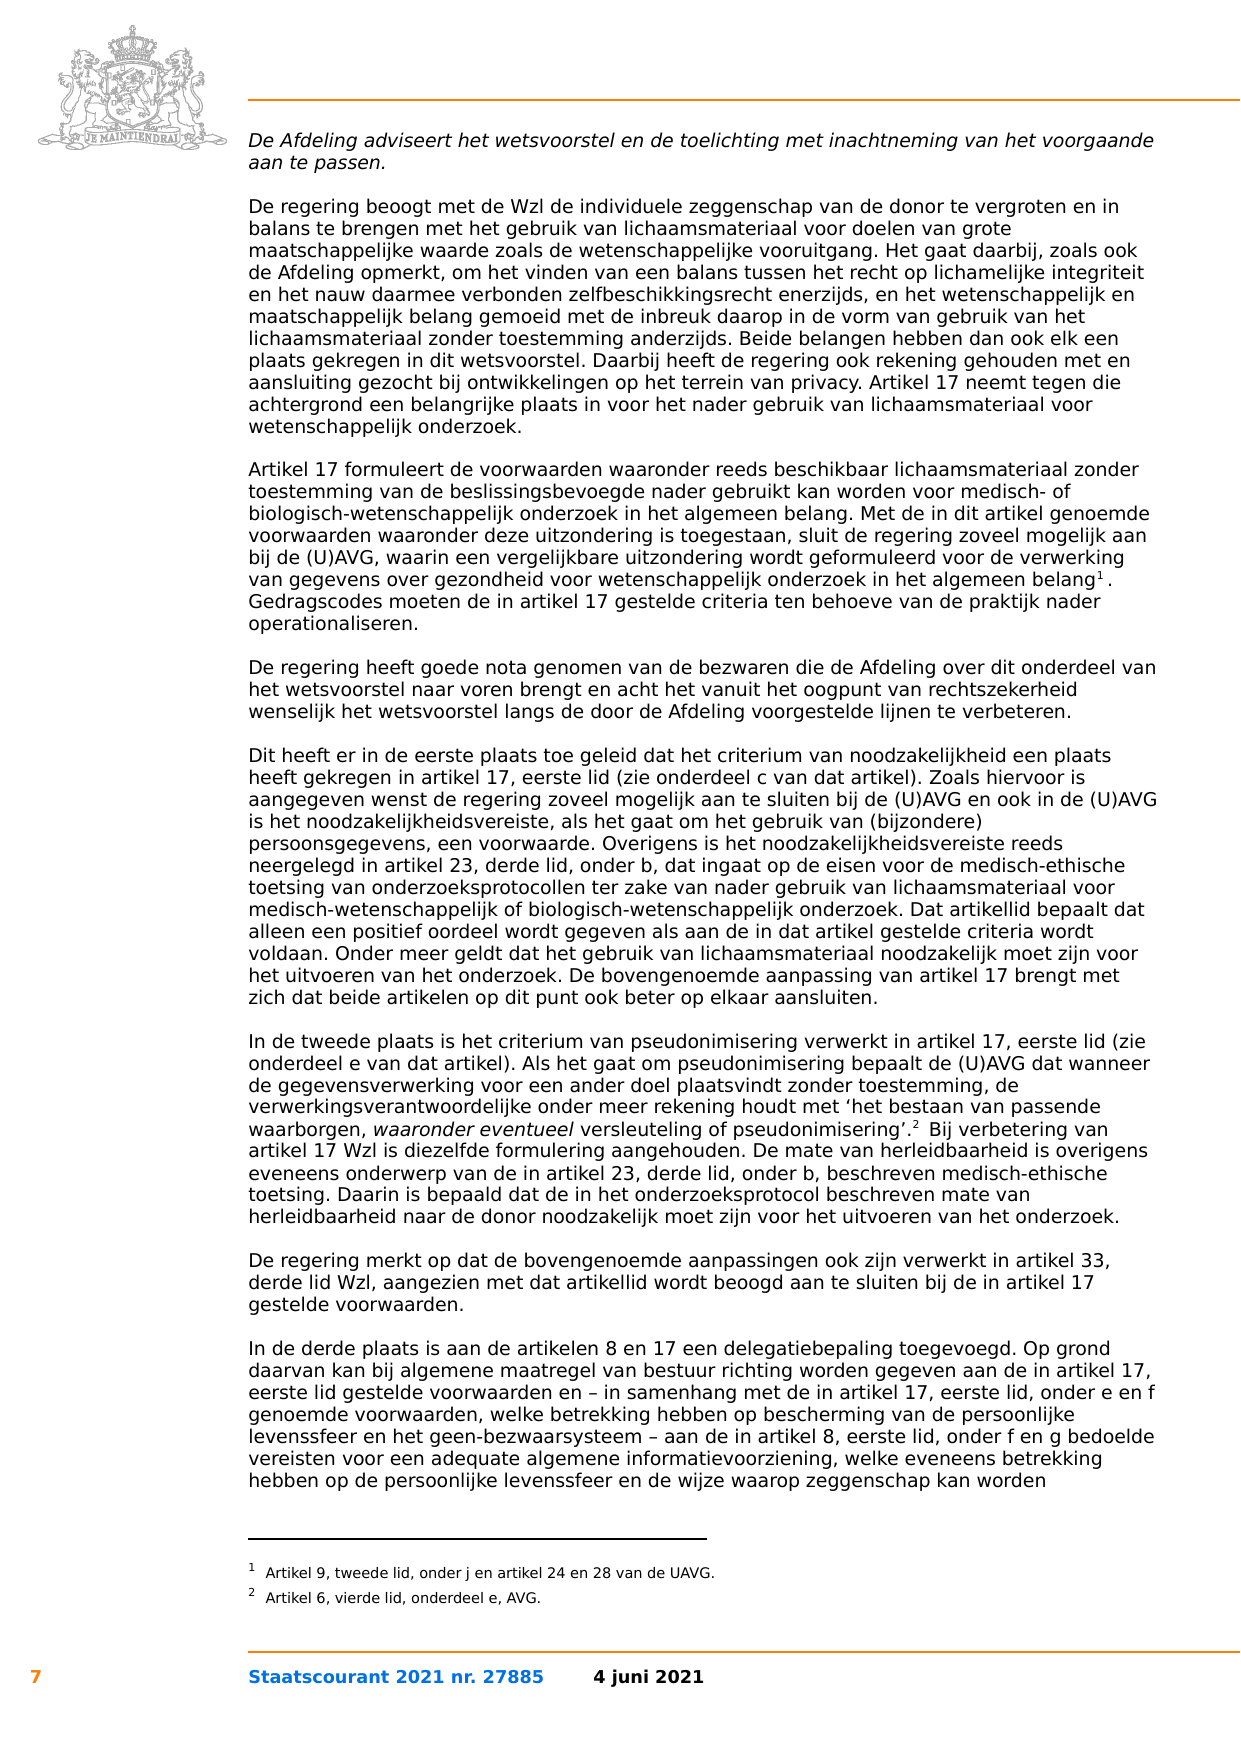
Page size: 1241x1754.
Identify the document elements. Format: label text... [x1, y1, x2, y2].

text Artikel 6, vierde lid, onderdeel e, AVG. [248, 1586, 1163, 1608]
text Dit heeft er in de eerste plaats toe geleid dat het criterium van noodzakelijkheid een plaats heeft gekregen in artikel 17, eerste lid (zie onderdeel c van dat artikel). Zoals hiervoor is aangegeven wenst de regering zoveel mogelijk aan te sluiten bij de (U)AVG en ook in de (U)AVG is het noodzakelijkheidsvereiste, als het gaat om het gebruik van (bijzondere) persoonsgegevens, een voorwaarde. Overigens is het noodzakelijkheidsvereiste reeds neergelegd in artikel 23, derde lid, onder b, dat ingaat op de eisen voor de medisch-ethische toetsing van onderzoeksprotocollen ter zake van nader gebruik van lichaamsmateriaal voor medisch-wetenschappelijk of biologisch-wetenschappelijk onderzoek. Dat artikellid bepaalt dat alleen een positief oordeel wordt gegeven als aan de in dat artikel gestelde criteria wordt voldaan. Onder meer geldt dat het gebruik van lichaamsmateriaal noodzakelijk moet zijn voor het uitvoeren van het onderzoek. De bovengenoemde aanpassing van artikel 17 brengt met zich dat beide artikelen op dit punt ook beter op elkaar aansluiten. [248, 745, 1163, 1009]
text De regering heeft goede nota genomen van de bezwaren die de Afdeling over dit onderdeel van het wetsvoorstel naar voren brengt en acht het vanuit het oogpunt van rechtszekerheid wenselijk het wetsvoorstel langs de door de Afdeling voorgestelde lijnen te verbeteren. [248, 657, 1163, 723]
text In de tweede plaats is het criterium van pseudonimisering verwerkt in artikel 17, eerste lid (zie onderdeel e van dat artikel). Als het gaat om pseudonimisering bepaalt de (U)AVG dat wanneer de gegevensverwerking voor een ander doel plaatsvindt zonder toestemming, de verwerkingsverantwoordelijke onder meer rekening houdt met ‘het bestaan van passende waarborgen, waaronder eventueel versleuteling of pseudonimisering’. Bij verbetering van artikel 17 Wzl is diezelfde formulering aangehouden. De mate van herleidbaarheid is overigens eveneens onderwerp van de in artikel 23, derde lid, onder b, beschreven medisch-ethische toetsing. Daarin is bepaald dat de in het onderzoeksprotocol beschreven mate van herleidbaarheid naar de donor noodzakelijk moet zijn voor het uitvoeren van het onderzoek. [248, 1031, 1163, 1228]
text Artikel 17 formuleert de voorwaarden waaronder reeds beschikbaar lichaamsmateriaal zonder toestemming van de beslissingsbevoegde nader gebruikt kan worden voor medisch- of biologisch-wetenschappelijk onderzoek in het algemeen belang. Met de in dit artikel genoemde voorwaarden waaronder deze uitzondering is toegestaan, sluit de regering zoveel mogelijk aan bij de (U)AVG, waarin een vergelijkbare uitzondering wordt geformuleerd voor de verwerking van gegevens over gezondheid voor wetenschappelijk onderzoek in het algemeen belang. Gedragscodes moeten de in artikel 17 gestelde criteria ten behoeve van de praktijk nader operationaliseren. [248, 459, 1163, 635]
text De regering beoogt met de Wzl de individuele zeggenschap van de donor te vergroten en in balans te brengen met het gebruik van lichaamsmateriaal voor doelen van grote maatschappelijke waarde zoals de wetenschappelijke vooruitgang. Het gaat daarbij, zoals ook de Afdeling opmerkt, om het vinden van een balans tussen het recht op lichamelijke integriteit en het nauw daarmee verbonden zelfbeschikkingsrecht enerzijds, en het wetenschappelijk en maatschappelijk belang gemoeid met de inbreuk daarop in de vorm van gebruik van het lichaamsmateriaal zonder toestemming anderzijds. Beide belangen hebben dan ook elk een plaats gekregen in dit wetsvoorstel. Daarbij heeft de regering ook rekening gehouden met en aansluiting gezocht bij ontwikkelingen op het terrein van privacy. Artikel 17 neemt tegen die achtergrond een belangrijke plaats in voor het nader gebruik van lichaamsmateriaal voor wetenschappelijk onderzoek. [248, 196, 1163, 437]
text Artikel 9, tweede lid, onder j en artikel 24 en 28 van de UAVG. [248, 1561, 1163, 1583]
text In de derde plaats is aan de artikelen 8 en 17 een delegatiebepaling toegevoegd. Op grond daarvan kan bij algemene maatregel van bestuur richting worden gegeven aan de in artikel 17, eerste lid gestelde voorwaarden en – in samenhang met de in artikel 17, eerste lid, onder e en f genoemde voorwaarden, welke betrekking hebben op bescherming van de persoonlijke levenssfeer en het geen-bezwaarsysteem – aan de in artikel 8, eerste lid, onder f en g bedoelde vereisten voor een adequate algemene informatievoorziening, welke eveneens betrekking hebben op de persoonlijke levenssfeer en de wijze waarop zeggenschap kan worden [248, 1338, 1163, 1492]
text De regering merkt op dat de bovengenoemde aanpassingen ook zijn verwerkt in artikel 33, derde lid Wzl, aangezien met dat artikellid wordt beoogd aan te sluiten bij de in artikel 17 gestelde voorwaarden. [248, 1250, 1163, 1316]
picture [38, 25, 227, 150]
text De Afdeling adviseert het wetsvoorstel en de toelichting met inachtneming van het voorgaande aan te passen. [248, 130, 1163, 174]
